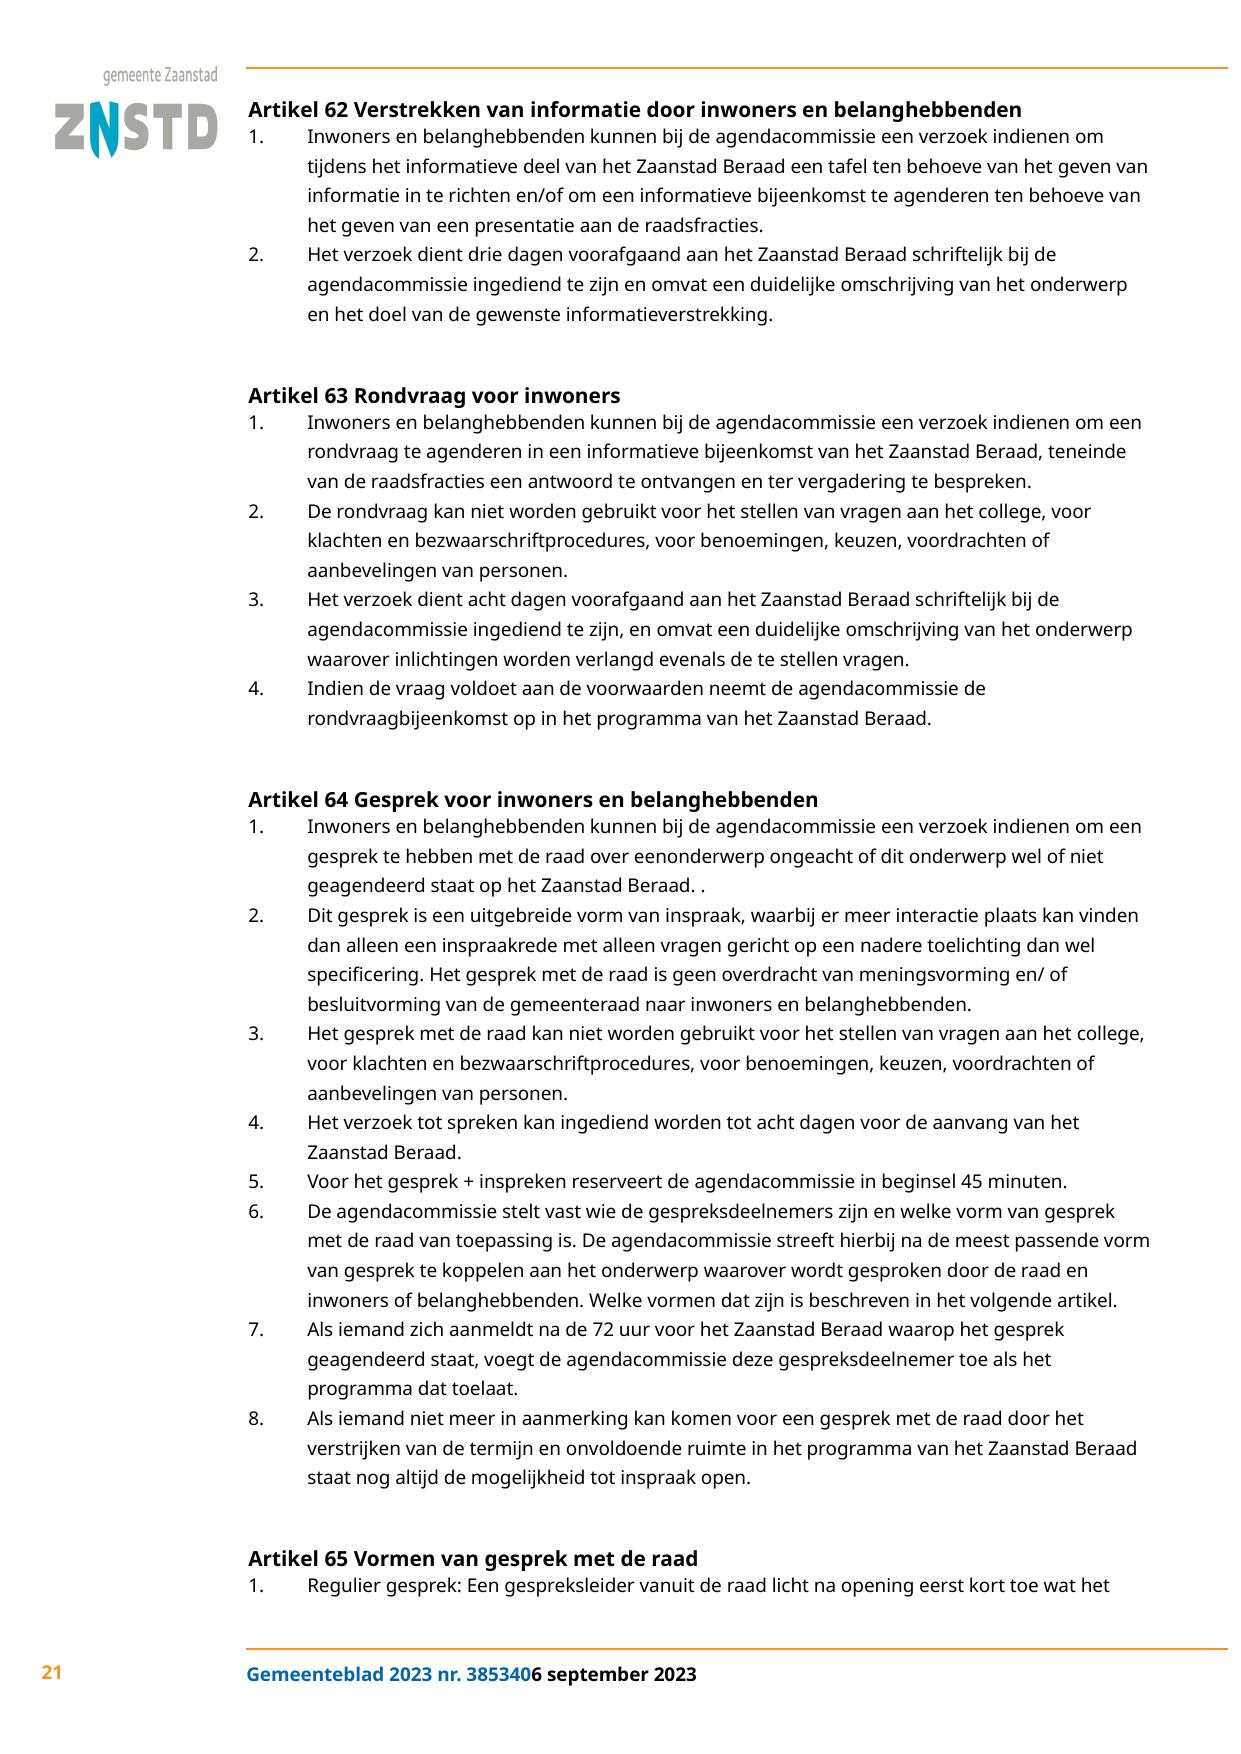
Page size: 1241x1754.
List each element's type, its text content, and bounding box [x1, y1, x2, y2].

list Inwoners en belanghebbenden kunnen bij de agendacommissie een verzoek indienen om tijdens het informatieve deel van het Zaanstad Beraad een tafel ten behoeve van het geven van informatie in te richten en/of om een informatieve bijeenkomst te agenderen ten behoeve van het geven van een presentatie aan de raadsfracties. [248, 123, 1152, 238]
list Het verzoek dient acht dagen voorafgaand aan het Zaanstad Beraad schriftelijk bij de agendacommissie ingediend te zijn, en omvat een duidelijke omschrijving van het onderwerp waarover inlichtingen worden verlangd evenals de te stellen vragen. [248, 587, 1152, 672]
list Als iemand niet meer in aanmerking kan komen voor een gesprek met de raad door het verstrijken van de termijn en onvoldoende ruimte in het programma van het Zaanstad Beraad staat nog altijd de mogelijkheid tot inspraak open. [248, 1405, 1152, 1490]
text Artikel 62 Verstrekken van informatie door inwoners en belanghebbenden [248, 95, 1152, 123]
list Het verzoek tot spreken kan ingediend worden tot acht dagen voor de aanvang van het Zaanstad Beraad. [248, 1109, 1152, 1164]
list Als iemand zich aanmeldt na de 72 uur voor het Zaanstad Beraad waarop het gesprek geagendeerd staat, voegt de agendacommissie deze gespreksdeelnemer toe als het programma dat toelaat. [248, 1316, 1152, 1401]
list Indien de vraag voldoet aan de voorwaarden neemt de agendacommissie de rondvraagbijeenkomst op in het programma van het Zaanstad Beraad. [248, 675, 1152, 731]
list Voor het gesprek + inspreken reserveert de agendacommissie in beginsel 45 minuten. [248, 1168, 1152, 1194]
text Artikel 63 Rondvraag voor inwoners [248, 381, 1152, 409]
list Inwoners en belanghebbenden kunnen bij de agendacommissie een verzoek indienen om een rondvraag te agenderen in een informatieve bijeenkomst van het Zaanstad Beraad, teneinde van de raadsfracties een antwoord te ontvangen en ter vergadering te bespreken. [248, 409, 1152, 494]
list De rondvraag kan niet worden gebruikt voor het stellen van vragen aan het college, voor klachten en bezwaarschriftprocedures, voor benoemingen, keuzen, voordrachten of aanbevelingen van personen. [248, 498, 1152, 583]
list Dit gesprek is een uitgebreide vorm van inspraak, waarbij er meer interactie plaats kan vinden dan alleen een inspraakrede met alleen vragen gericht op een nadere toelichting dan wel specificering. Het gesprek met de raad is geen overdracht van meningsvorming en/ of besluitvorming van de gemeenteraad naar inwoners en belanghebbenden. [248, 902, 1152, 1017]
text Artikel 65 Vormen van gesprek met de raad [248, 1544, 1152, 1573]
list Regulier gesprek: Een gespreksleider vanuit de raad licht na opening eerst kort toe wat het [248, 1573, 1152, 1598]
list Inwoners en belanghebbenden kunnen bij de agendacommissie een verzoek indienen om een gesprek te hebben met de raad over eenonderwerp ongeacht of dit onderwerp wel of niet geagendeerd staat op het Zaanstad Beraad. . [248, 813, 1152, 898]
text Artikel 64 Gesprek voor inwoners en belanghebbenden [248, 785, 1152, 813]
list De agendacommissie stelt vast wie de gespreksdeelnemers zijn en welke vorm van gesprek met de raad van toepassing is. De agendacommissie streeft hierbij na de meest passende vorm van gesprek te koppelen aan het onderwerp waarover wordt gesproken door de raad en inwoners of belanghebbenden. Welke vormen dat zijn is beschreven in het volgende artikel. [248, 1198, 1152, 1312]
picture [41, 47, 231, 172]
list Het verzoek dient drie dagen voorafgaand aan het Zaanstad Beraad schriftelijk bij de agendacommissie ingediend te zijn en omvat een duidelijke omschrijving van het onderwerp en het doel van de gewenste informatieverstrekking. [248, 242, 1152, 326]
list Het gesprek met de raad kan niet worden gebruikt voor het stellen van vragen aan het college, voor klachten en bezwaarschriftprocedures, voor benoemingen, keuzen, voordrachten of aanbevelingen van personen. [248, 1021, 1152, 1105]
